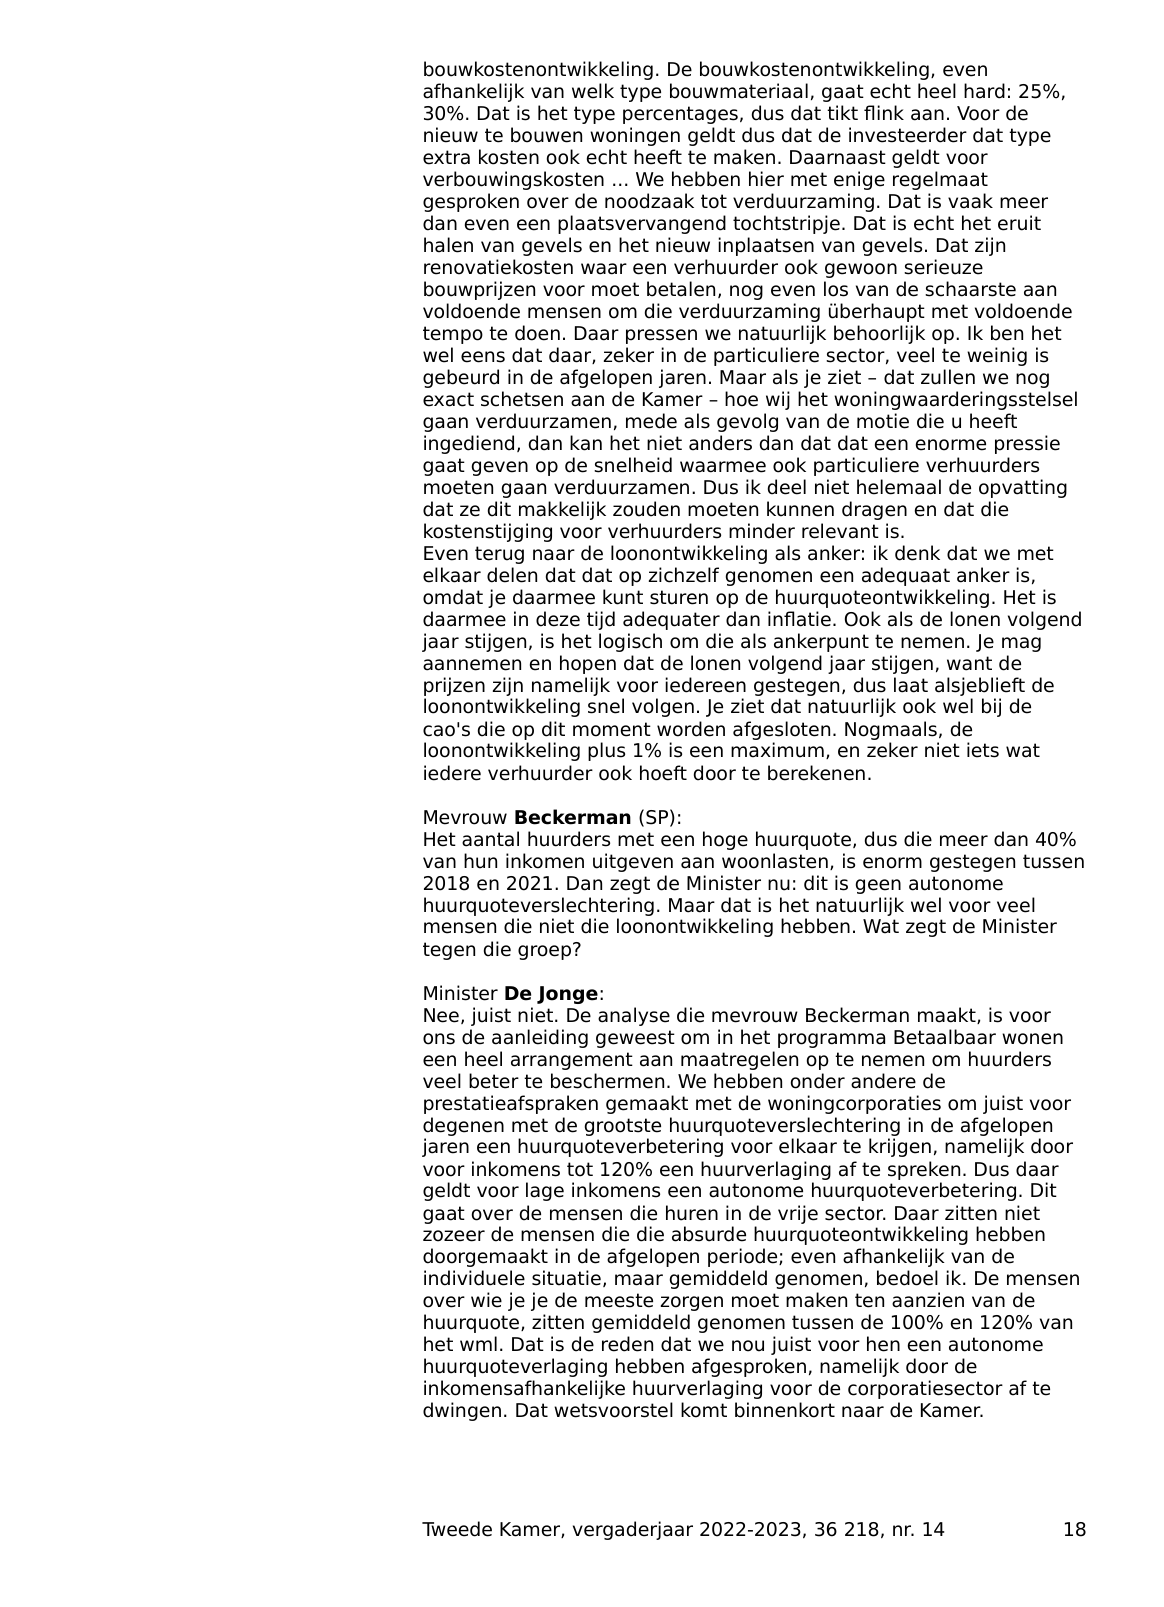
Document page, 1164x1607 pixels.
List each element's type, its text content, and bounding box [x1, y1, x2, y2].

text Even terug naar de loonontwikkeling als anker: ik denk dat we met elkaar delen dat dat op zichzelf genomen een adequaat anker is, omdat je daarmee kunt sturen op de huurquoteontwikkeling. Het is daarmee in deze tijd adequater dan inflatie. Ook als de lonen volgend jaar stijgen, is het logisch om die als ankerpunt te nemen. Je mag aannemen en hopen dat de lonen volgend jaar stijgen, want de prijzen zijn namelijk voor iedereen gestegen, dus laat alsjeblieft de loonontwikkeling snel volgen. Je ziet dat natuurlijk ook wel bij de cao's die op dit moment worden afgesloten. Nogmaals, de loonontwikkeling plus 1% is een maximum, en zeker niet iets wat iedere verhuurder ook hoeft door te berekenen. [422, 543, 1087, 784]
text Minister De Jonge: [422, 983, 1087, 1004]
text Het aantal huurders met een hoge huurquote, dus die meer dan 40% van hun inkomen uitgeven aan woonlasten, is enorm gestegen tussen 2018 en 2021. Dan zegt de Minister nu: dit is geen autonome huurquoteverslechtering. Maar dat is het natuurlijk wel voor veel mensen die niet die loonontwikkeling hebben. Wat zegt de Minister tegen die groep? [422, 828, 1087, 960]
text bouwkostenontwikkeling. De bouwkostenontwikkeling, even afhankelijk van welk type bouwmateriaal, gaat echt heel hard: 25%, 30%. Dat is het type percentages, dus dat tikt flink aan. Voor de nieuw te bouwen woningen geldt dus dat de investeerder dat type extra kosten ook echt heeft te maken. Daarnaast geldt voor verbouwingskosten ... We hebben hier met enige regelmaat gesproken over de noodzaak tot verduurzaming. Dat is vaak meer dan even een plaatsvervangend tochtstripje. Dat is echt het eruit halen van gevels en het nieuw inplaatsen van gevels. Dat zijn renovatiekosten waar een verhuurder ook gewoon serieuze bouwprijzen voor moet betalen, nog even los van de schaarste aan voldoende mensen om die verduurzaming überhaupt met voldoende tempo te doen. Daar pressen we natuurlijk behoorlijk op. Ik ben het wel eens dat daar, zeker in de particuliere sector, veel te weinig is gebeurd in de afgelopen jaren. Maar als je ziet – dat zullen we nog exact schetsen aan de Kamer – hoe wij het woningwaarderingsstelsel gaan verduurzamen, mede als gevolg van de motie die u heeft ingediend, dan kan het niet anders dan dat dat een enorme pressie gaat geven op de snelheid waarmee ook particuliere verhuurders moeten gaan verduurzamen. Dus ik deel niet helemaal de opvatting dat ze dit makkelijk zouden moeten kunnen dragen en dat die kostenstijging voor verhuurders minder relevant is. [422, 59, 1087, 543]
text Nee, juist niet. De analyse die mevrouw Beckerman maakt, is voor ons de aanleiding geweest om in het programma Betaalbaar wonen een heel arrangement aan maatregelen op te nemen om huurders veel beter te beschermen. We hebben onder andere de prestatieafspraken gemaakt met de woningcorporaties om juist voor degenen met de grootste huurquoteverslechtering in de afgelopen jaren een huurquoteverbetering voor elkaar te krijgen, namelijk door voor inkomens tot 120% een huurverlaging af te spreken. Dus daar geldt voor lage inkomens een autonome huurquoteverbetering. Dit gaat over de mensen die huren in de vrije sector. Daar zitten niet zozeer de mensen die die absurde huurquoteontwikkeling hebben doorgemaakt in de afgelopen periode; even afhankelijk van de individuele situatie, maar gemiddeld genomen, bedoel ik. De mensen over wie je je de meeste zorgen moet maken ten aanzien van de huurquote, zitten gemiddeld genomen tussen de 100% en 120% van het wml. Dat is de reden dat we nou juist voor hen een autonome huurquoteverlaging hebben afgesproken, namelijk door de inkomensafhankelijke huurverlaging voor de corporatiesector af te dwingen. Dat wetsvoorstel komt binnenkort naar de Kamer. [422, 1004, 1087, 1422]
text Mevrouw Beckerman (SP): [422, 807, 1087, 828]
